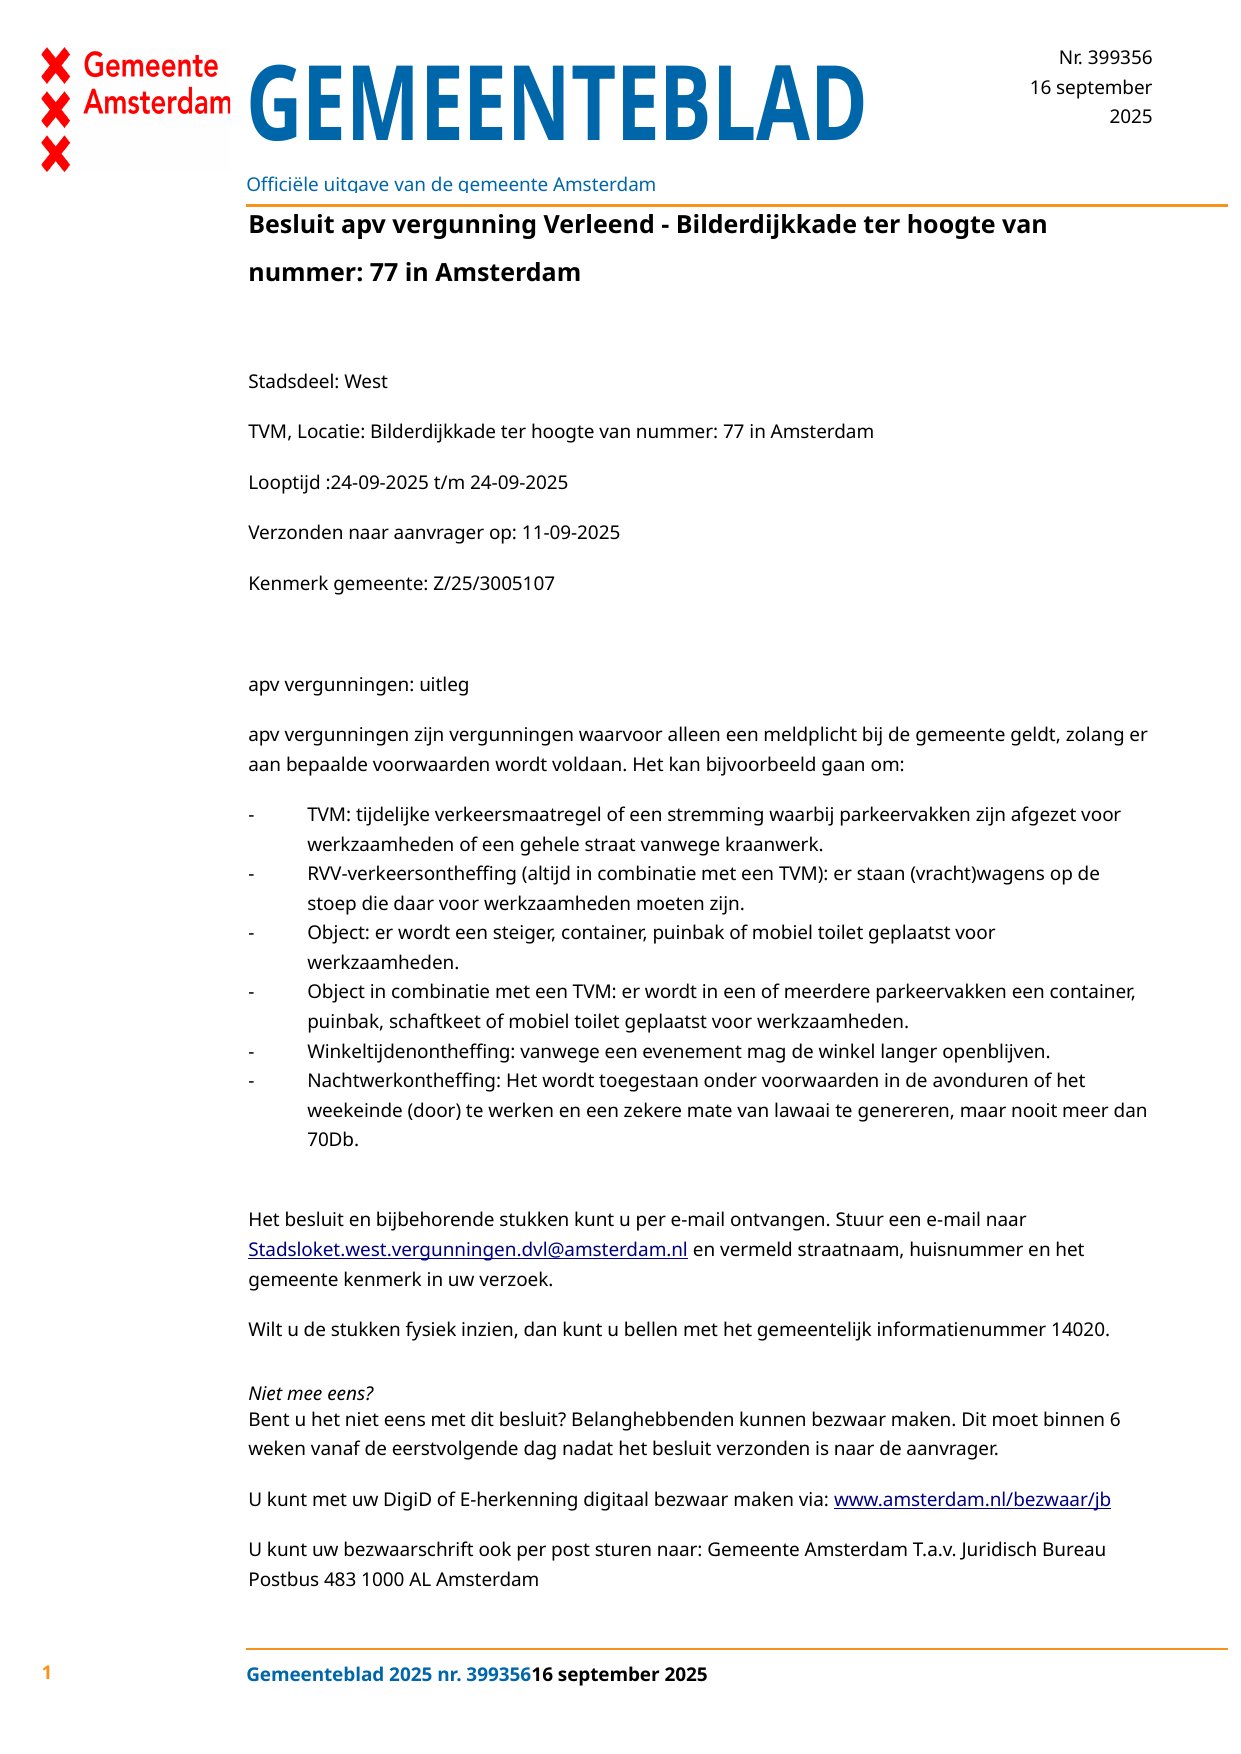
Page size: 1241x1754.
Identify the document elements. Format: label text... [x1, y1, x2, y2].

list Winkeltijdenontheffing: vanwege een evenement mag de winkel langer openblijven. [248, 1038, 1152, 1064]
list RVV-verkeersontheffing (altijd in combinatie met een TVM): er staan (vracht)wagens op de stoep die daar voor werkzaamheden moeten zijn. [248, 860, 1152, 916]
text Looptijd :24-09-2025 t/m 24-09-2025 [248, 469, 1152, 495]
text apv vergunningen zijn vergunningen waarvoor alleen een meldplicht bij de gemeente geldt, zolang er aan bepaalde voorwaarden wordt voldaan. Het kan bijvoorbeeld gaan om: [248, 721, 1152, 777]
list Object in combinatie met een TVM: er wordt in een of meerdere parkeervakken een container, puinbak, schaftkeet of mobiel toilet geplaatst voor werkzaamheden. [248, 979, 1152, 1034]
picture [41, 47, 231, 172]
text U kunt uw bezwaarschrift ook per post sturen naar: Gemeente Amsterdam T.a.v. Juridisch Bureau Postbus 483 1000 AL Amsterdam [248, 1536, 1152, 1592]
text Stadsdeel: West [248, 368, 1152, 394]
list Nachtwerkontheffing: Het wordt toegestaan onder voorwaarden in de avonduren of het weekeinde (door) te werken en een zekere mate van lawaai te genereren, maar nooit meer dan 70Db. [248, 1067, 1152, 1152]
list Object: er wordt een steiger, container, puinbak of mobiel toilet geplaatst voor werkzaamheden. [248, 919, 1152, 975]
text Het besluit en bijbehorende stukken kunt u per e-mail ontvangen. Stuur een e-mail naar Stadsloket.west.vergunningen.dvl@amsterdam.nl en vermeld straatnaam, huisnummer en het gemeente kenmerk in uw verzoek. [248, 1207, 1152, 1292]
text Wilt u de stukken fysiek inzien, dan kunt u bellen met het gemeentelijk informatienummer 14020. [248, 1316, 1152, 1342]
text U kunt met uw DigiD of E-herkenning digitaal bezwaar maken via: www.amsterdam.nl/bezwaar/jb [248, 1486, 1152, 1512]
text Verzonden naar aanvrager op: 11-09-2025 [248, 519, 1152, 545]
text Besluit apv vergunning Verleend - Bilderdijkkade ter hoogte van nummer: 77 in Amsterdam [248, 207, 1152, 288]
text Kenmerk gemeente: Z/25/3005107 [248, 570, 1152, 596]
text Bent u het niet eens met dit besluit? Belanghebbenden kunnen bezwaar maken. Dit moet binnen 6 weken vanaf de eerstvolgende dag nadat het besluit verzonden is naar de aanvrager. [248, 1406, 1152, 1461]
text Niet mee eens? [248, 1380, 1152, 1406]
list TVM: tijdelijke verkeersmaatregel of een stremming waarbij parkeervakken zijn afgezet voor werkzaamheden of een gehele straat vanwege kraanwerk. [248, 801, 1152, 857]
text apv vergunningen: uitleg [248, 671, 1152, 697]
text TVM, Locatie: Bilderdijkkade ter hoogte van nummer: 77 in Amsterdam [248, 419, 1152, 444]
